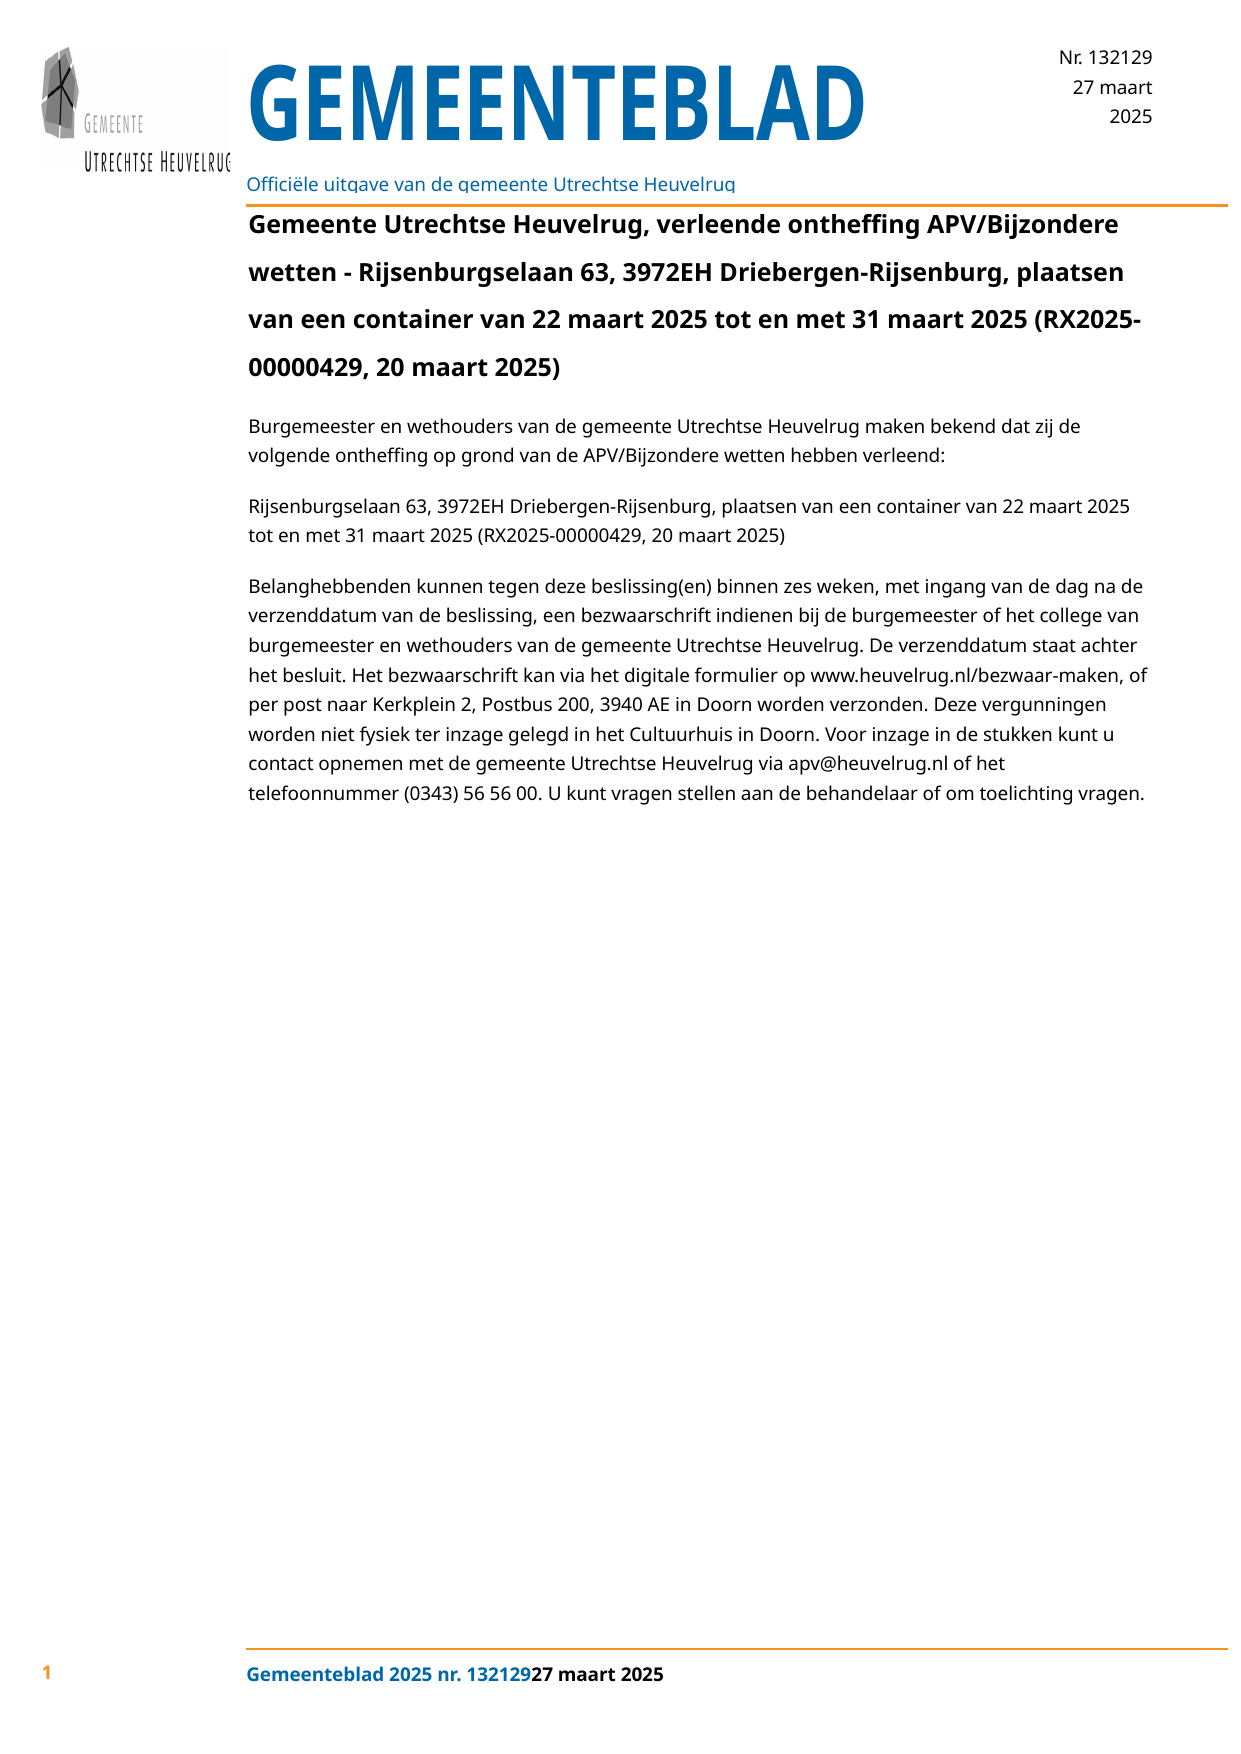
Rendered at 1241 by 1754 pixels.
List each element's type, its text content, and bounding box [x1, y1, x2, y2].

text Belanghebbenden kunnen tegen deze beslissing(en) binnen zes weken, met ingang van de dag na de verzenddatum van de beslissing, een bezwaarschrift indienen bij de burgemeester of het college van burgemeester en wethouders van de gemeente Utrechtse Heuvelrug. De verzenddatum staat achter het besluit. Het bezwaarschrift kan via het digitale formulier op www.heuvelrug.nl/bezwaar-maken, of per post naar Kerkplein 2, Postbus 200, 3940 AE in Doorn worden verzonden. Deze vergunningen worden niet fysiek ter inzage gelegd in het Cultuurhuis in Doorn. Voor inzage in de stukken kunt u contact opnemen met de gemeente Utrechtse Heuvelrug via apv@heuvelrug.nl of het telefoonnummer (0343) 56 56 00. U kunt vragen stellen aan de behandelaar of om toelichting vragen. [248, 573, 1152, 806]
text Gemeente Utrechtse Heuvelrug, verleende ontheffing APV/Bijzondere wetten - Rijsenburgselaan 63, 3972EH Driebergen-Rijsenburg, plaatsen van een container van 22 maart 2025 tot en met 31 maart 2025 (RX2025-00000429, 20 maart 2025) [248, 207, 1152, 384]
picture [41, 47, 231, 172]
text Rijsenburgselaan 63, 3972EH Driebergen-Rijsenburg, plaatsen van een container van 22 maart 2025 tot en met 31 maart 2025 (RX2025-00000429, 20 maart 2025) [248, 493, 1152, 548]
text Burgemeester en wethouders van de gemeente Utrechtse Heuvelrug maken bekend dat zij de volgende ontheffing op grond van de APV/Bijzondere wetten hebben verleend: [248, 413, 1152, 468]
